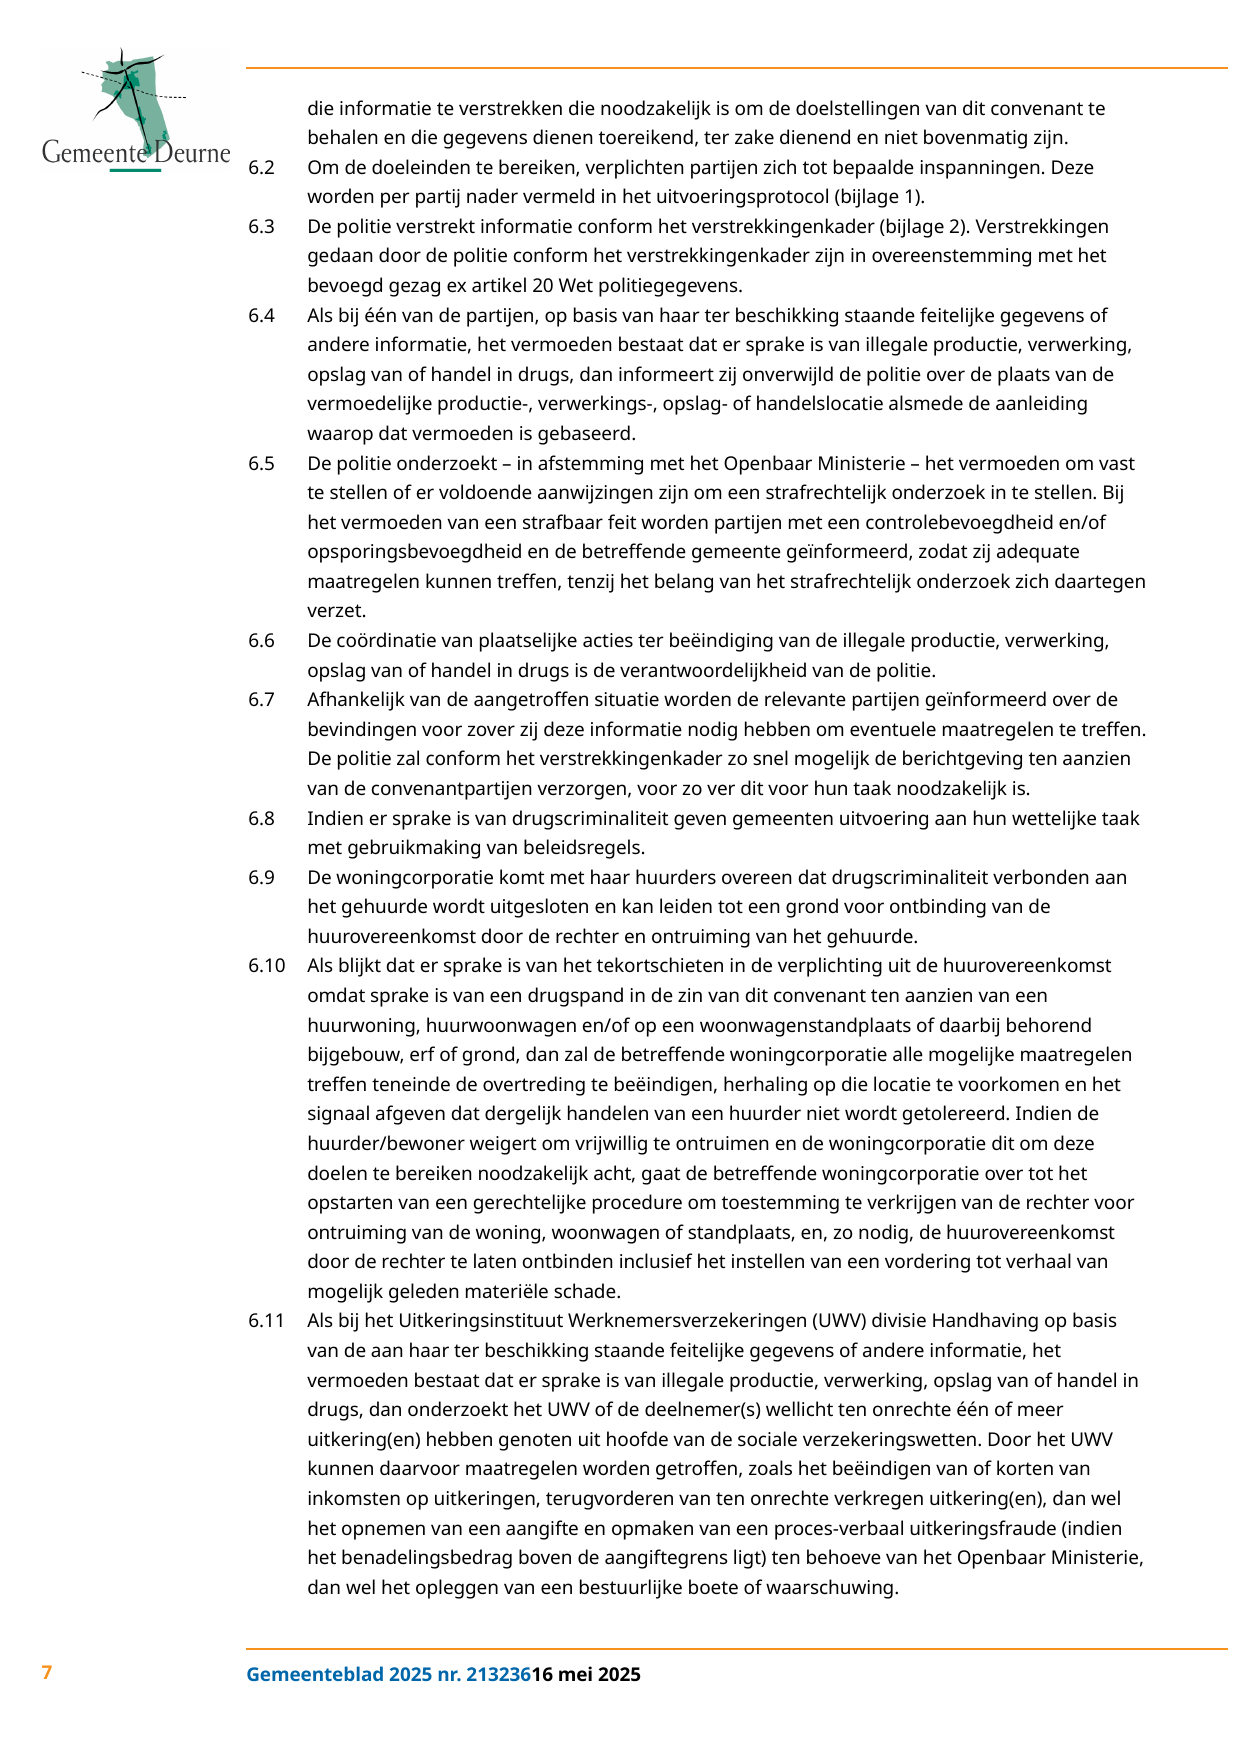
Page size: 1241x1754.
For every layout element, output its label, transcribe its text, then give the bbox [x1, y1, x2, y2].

list De politie verstrekt informatie conform het verstrekkingenkader (bijlage 2). Verstrekkingen gedaan door de politie conform het verstrekkingenkader zijn in overeenstemming met het bevoegd gezag ex artikel 20 Wet politiegegevens. [248, 213, 1152, 298]
list die informatie te verstrekken die noodzakelijk is om de doelstellingen van dit convenant te behalen en die gegevens dienen toereikend, ter zake dienend en niet bovenmatig zijn. [248, 95, 1152, 150]
list Als bij het Uitkeringsinstituut Werknemersverzekeringen (UWV) divisie Handhaving op basis van de aan haar ter beschikking staande feitelijke gegevens of andere informatie, het vermoeden bestaat dat er sprake is van illegale productie, verwerking, opslag van of handel in drugs, dan onderzoekt het UWV of de deelnemer(s) wellicht ten onrechte één of meer uitkering(en) hebben genoten uit hoofde van de sociale verzekeringswetten. Door het UWV kunnen daarvoor maatregelen worden getroffen, zoals het beëindigen van of korten van inkomsten op uitkeringen, terugvorderen van ten onrechte verkregen uitkering(en), dan wel het opnemen van een aangifte en opmaken van een proces-verbaal uitkeringsfraude (indien het benadelingsbedrag boven de aangiftegrens ligt) ten behoeve van het Openbaar Ministerie, dan wel het opleggen van een bestuurlijke boete of waarschuwing. [248, 1308, 1152, 1600]
list De woningcorporatie komt met haar huurders overeen dat drugscriminaliteit verbonden aan het gehuurde wordt uitgesloten en kan leiden tot een grond voor ontbinding van de huurovereenkomst door de rechter en ontruiming van het gehuurde. [248, 864, 1152, 949]
list De politie onderzoekt – in afstemming met het Openbaar Ministerie – het vermoeden om vast te stellen of er voldoende aanwijzingen zijn om een strafrechtelijk onderzoek in te stellen. Bij het vermoeden van een strafbaar feit worden partijen met een controlebevoegdheid en/of opsporingsbevoegdheid en de betreffende gemeente geïnformeerd, zodat zij adequate maatregelen kunnen treffen, tenzij het belang van het strafrechtelijk onderzoek zich daartegen verzet. [248, 450, 1152, 623]
list Als bij één van de partijen, op basis van haar ter beschikking staande feitelijke gegevens of andere informatie, het vermoeden bestaat dat er sprake is van illegale productie, verwerking, opslag van of handel in drugs, dan informeert zij onverwijld de politie over de plaats van de vermoedelijke productie-, verwerkings-, opslag- of handelslocatie alsmede de aanleiding waarop dat vermoeden is gebaseerd. [248, 302, 1152, 446]
list Afhankelijk van de aangetroffen situatie worden de relevante partijen geïnformeerd over de bevindingen voor zover zij deze informatie nodig hebben om eventuele maatregelen te treffen. De politie zal conform het verstrekkingenkader zo snel mogelijk de berichtgeving ten aanzien van de convenantpartijen verzorgen, voor zo ver dit voor hun taak noodzakelijk is. [248, 686, 1152, 801]
list Om de doeleinden te bereiken, verplichten partijen zich tot bepaalde inspanningen. Deze worden per partij nader vermeld in het uitvoeringsprotocol (bijlage 1). [248, 154, 1152, 209]
list Als blijkt dat er sprake is van het tekortschieten in de verplichting uit de huurovereenkomst omdat sprake is van een drugspand in de zin van dit convenant ten aanzien van een huurwoning, huurwoonwagen en/of op een woonwagenstandplaats of daarbij behorend bijgebouw, erf of grond, dan zal de betreffende woningcorporatie alle mogelijke maatregelen treffen teneinde de overtreding te beëindigen, herhaling op die locatie te voorkomen en het signaal afgeven dat dergelijk handelen van een huurder niet wordt getolereerd. Indien de huurder/bewoner weigert om vrijwillig te ontruimen en de woningcorporatie dit om deze doelen te bereiken noodzakelijk acht, gaat de betreffende woningcorporatie over tot het opstarten van een gerechtelijke procedure om toestemming te verkrijgen van de rechter voor ontruiming van de woning, woonwagen of standplaats, en, zo nodig, de huurovereenkomst door de rechter te laten ontbinden inclusief het instellen van een vordering tot verhaal van mogelijk geleden materiële schade. [248, 953, 1152, 1304]
picture [41, 47, 231, 172]
list Indien er sprake is van drugscriminaliteit geven gemeenten uitvoering aan hun wettelijke taak met gebruikmaking van beleidsregels. [248, 805, 1152, 860]
list De coördinatie van plaatselijke acties ter beëindiging van de illegale productie, verwerking, opslag van of handel in drugs is de verantwoordelijkheid van de politie. [248, 627, 1152, 683]
